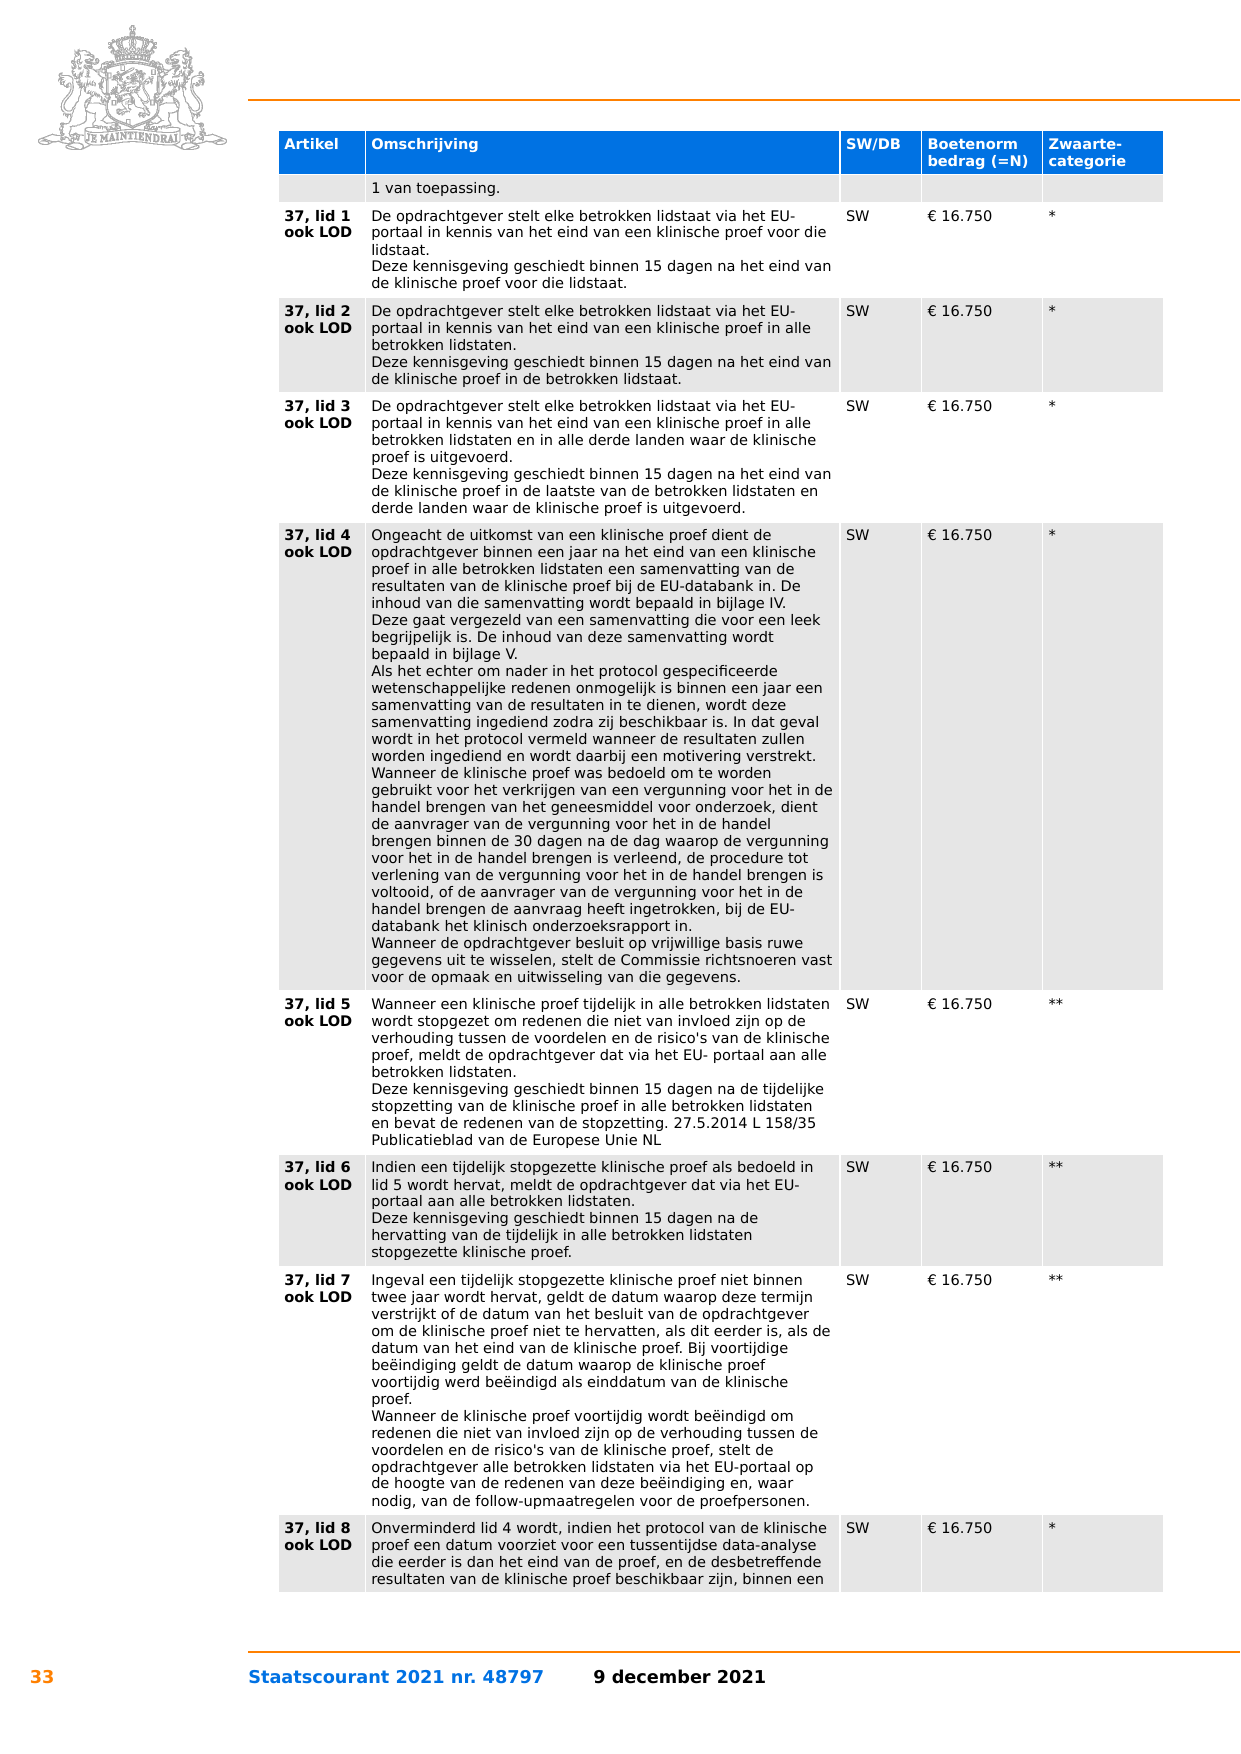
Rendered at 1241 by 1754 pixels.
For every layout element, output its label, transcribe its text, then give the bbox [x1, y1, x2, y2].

table_cell 37, lid 3 ook LOD [279, 393, 365, 522]
table_cell [922, 175, 1042, 202]
table_header SW/DB [841, 131, 921, 174]
table_cell [841, 175, 921, 202]
table_cell * [1043, 1515, 1163, 1592]
table_header Artikel [279, 131, 365, 174]
table_cell SW [841, 1155, 921, 1266]
table_cell * [1043, 523, 1163, 990]
table_cell 37, lid 7 ook LOD [279, 1267, 365, 1514]
table_header Zwaarte-categorie [1043, 131, 1163, 174]
table_cell Onverminderd lid 4 wordt, indien het protocol van de klinische proef een datum voorziet voor een tussentijdse data-analyse die eerder is dan het eind van de proef, en de desbetreffende resultaten van de klinische proef beschikbaar zijn, binnen een [366, 1515, 839, 1592]
table_cell Indien een tijdelijk stopgezette klinische proef als bedoeld in lid 5 wordt hervat, meldt de opdrachtgever dat via het EU-portaal aan alle betrokken lidstaten. Deze kennisgeving geschiedt binnen 15 dagen na de hervatting van de tijdelijk in alle betrokken lidstaten stopgezette klinische proef. [366, 1155, 839, 1266]
table_cell * [1043, 393, 1163, 522]
table_cell 37, lid 2 ook LOD [279, 298, 365, 392]
picture [38, 25, 227, 150]
table_cell € 16.750 [922, 393, 1042, 522]
table_cell SW [841, 1267, 921, 1514]
table_cell € 16.750 [922, 298, 1042, 392]
table_cell SW [841, 523, 921, 990]
table_cell SW [841, 1515, 921, 1592]
table_cell € 16.750 [922, 203, 1042, 297]
table_cell ** [1043, 1267, 1163, 1514]
table_cell * [1043, 298, 1163, 392]
table_cell € 16.750 [922, 523, 1042, 990]
table_cell Wanneer een klinische proef tijdelijk in alle betrokken lidstaten wordt stopgezet om redenen die niet van invloed zijn op de verhouding tussen de voordelen en de risico's van de klinische proef, meldt de opdrachtgever dat via het EU- portaal aan alle betrokken lidstaten. Deze kennisgeving geschiedt binnen 15 dagen na de tijdelijke stopzetting van de klinische proef in alle betrokken lidstaten en bevat de redenen van de stopzetting. 27.5.2014 L 158/35 Publicatieblad van de Europese Unie NL [366, 991, 839, 1154]
table_cell [279, 175, 365, 202]
table_cell 37, lid 6 ook LOD [279, 1155, 365, 1266]
table_cell 37, lid 4 ook LOD [279, 523, 365, 990]
table_cell Ingeval een tijdelijk stopgezette klinische proef niet binnen twee jaar wordt hervat, geldt de datum waarop deze termijn verstrijkt of de datum van het besluit van de opdrachtgever om de klinische proef niet te hervatten, als dit eerder is, als de datum van het eind van de klinische proef. Bij voortijdige beëindiging geldt de datum waarop de klinische proef voortijdig werd beëindigd als einddatum van de klinische proef. Wanneer de klinische proef voortijdig wordt beëindigd om redenen die niet van invloed zijn op de verhouding tussen de voordelen en de risico's van de klinische proef, stelt de opdrachtgever alle betrokken lidstaten via het EU-portaal op de hoogte van de redenen van deze beëindiging en, waar nodig, van de follow-upmaatregelen voor de proefpersonen. [366, 1267, 839, 1514]
table_cell ** [1043, 1155, 1163, 1266]
table_cell De opdrachtgever stelt elke betrokken lidstaat via het EU-portaal in kennis van het eind van een klinische proef in alle betrokken lidstaten en in alle derde landen waar de klinische proef is uitgevoerd. Deze kennisgeving geschiedt binnen 15 dagen na het eind van de klinische proef in de laatste van de betrokken lidstaten en derde landen waar de klinische proef is uitgevoerd. [366, 393, 839, 522]
table_cell ** [1043, 991, 1163, 1154]
table_cell € 16.750 [922, 1267, 1042, 1514]
table_cell 37, lid 1 ook LOD [279, 203, 365, 297]
table_cell SW [841, 991, 921, 1154]
table_cell € 16.750 [922, 991, 1042, 1154]
table_cell De opdrachtgever stelt elke betrokken lidstaat via het EU-portaal in kennis van het eind van een klinische proef in alle betrokken lidstaten. Deze kennisgeving geschiedt binnen 15 dagen na het eind van de klinische proef in de betrokken lidstaat. [366, 298, 839, 392]
table_cell De opdrachtgever stelt elke betrokken lidstaat via het EU-portaal in kennis van het eind van een klinische proef voor die lidstaat. Deze kennisgeving geschiedt binnen 15 dagen na het eind van de klinische proef voor die lidstaat. [366, 203, 839, 297]
table_cell 37, lid 5 ook LOD [279, 991, 365, 1154]
table_cell € 16.750 [922, 1515, 1042, 1592]
table_cell 37, lid 8 ook LOD [279, 1515, 365, 1592]
table_cell 1 van toepassing. [366, 175, 839, 202]
table_cell SW [841, 298, 921, 392]
table_cell [1043, 175, 1163, 202]
table_header Boetenorm bedrag (=N) [922, 131, 1042, 174]
table_cell SW [841, 203, 921, 297]
table_cell SW [841, 393, 921, 522]
table_cell € 16.750 [922, 1155, 1042, 1266]
table_cell Ongeacht de uitkomst van een klinische proef dient de opdrachtgever binnen een jaar na het eind van een klinische proef in alle betrokken lidstaten een samenvatting van de resultaten van de klinische proef bij de EU-databank in. De inhoud van die samenvatting wordt bepaald in bijlage IV. Deze gaat vergezeld van een samenvatting die voor een leek begrijpelijk is. De inhoud van deze samenvatting wordt bepaald in bijlage V. Als het echter om nader in het protocol gespecificeerde wetenschappelijke redenen onmogelijk is binnen een jaar een samenvatting van de resultaten in te dienen, wordt deze samenvatting ingediend zodra zij beschikbaar is. In dat geval wordt in het protocol vermeld wanneer de resultaten zullen worden ingediend en wordt daarbij een motivering verstrekt. Wanneer de klinische proef was bedoeld om te worden gebruikt voor het verkrijgen van een vergunning voor het in de handel brengen van het geneesmiddel voor onderzoek, dient de aanvrager van de vergunning voor het in de handel brengen binnen de 30 dagen na de dag waarop de vergunning voor het in de handel brengen is verleend, de procedure tot verlening van de vergunning voor het in de handel brengen is voltooid, of de aanvrager van de vergunning voor het in de handel brengen de aanvraag heeft ingetrokken, bij de EU-databank het klinisch onderzoeksrapport in. Wanneer de opdrachtgever besluit op vrijwillige basis ruwe gegevens uit te wisselen, stelt de Commissie richtsnoeren vast voor de opmaak en uitwisseling van die gegevens. [366, 523, 839, 990]
table_header Omschrijving [366, 131, 839, 174]
table_cell * [1043, 203, 1163, 297]
